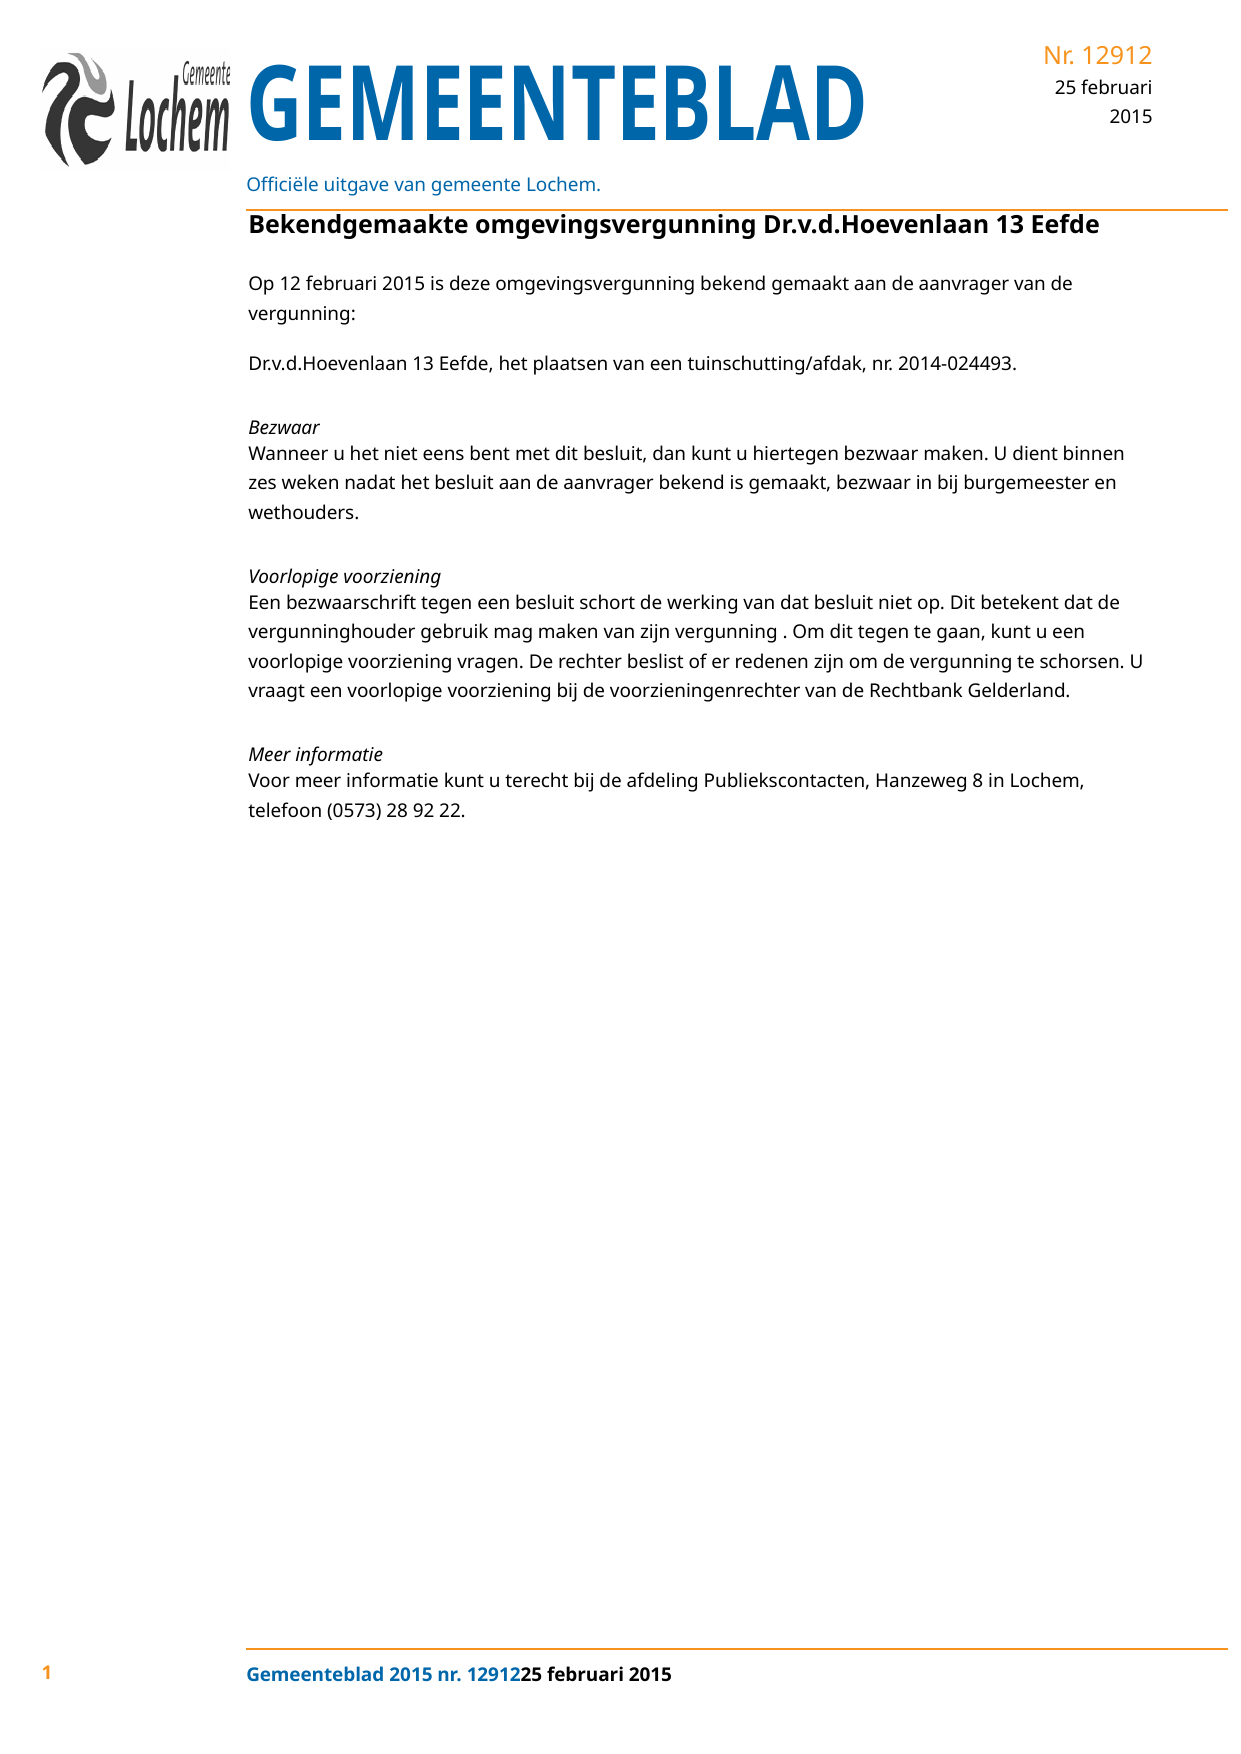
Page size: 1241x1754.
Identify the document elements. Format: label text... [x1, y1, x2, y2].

text Een bezwaarschrift tegen een besluit schort de werking van dat besluit niet op. Dit betekent dat de vergunninghouder gebruik mag maken van zijn vergunning . Om dit tegen te gaan, kunt u een voorlopige voorziening vragen. De rechter beslist of er redenen zijn om de vergunning te schorsen. U vraagt een voorlopige voorziening bij de voorzieningenrechter van de Rechtbank Gelderland. [248, 589, 1152, 703]
text Voorlopige voorziening [248, 563, 1152, 589]
text Meer informatie [248, 742, 1152, 767]
text Op 12 februari 2015 is deze omgevingsvergunning bekend gemaakt aan de aanvrager van de vergunning: [248, 270, 1152, 326]
text Voor meer informatie kunt u terecht bij de afdeling Publiekscontacten, Hanzeweg 8 in Lochem, telefoon (0573) 28 92 22. [248, 767, 1152, 823]
text Dr.v.d.Hoevenlaan 13 Eefde, het plaatsen van een tuinschutting/afdak, nr. 2014-024493. [248, 350, 1152, 376]
picture [41, 47, 231, 172]
text Wanneer u het niet eens bent met dit besluit, dan kunt u hiertegen bezwaar maken. U dient binnen zes weken nadat het besluit aan de aanvrager bekend is gemaakt, bezwaar in bij burgemeester en wethouders. [248, 440, 1152, 525]
text Bezwaar [248, 414, 1152, 440]
text Bekendgemaakte omgevingsvergunning Dr.v.d.Hoevenlaan 13 Eefde [248, 211, 1152, 241]
